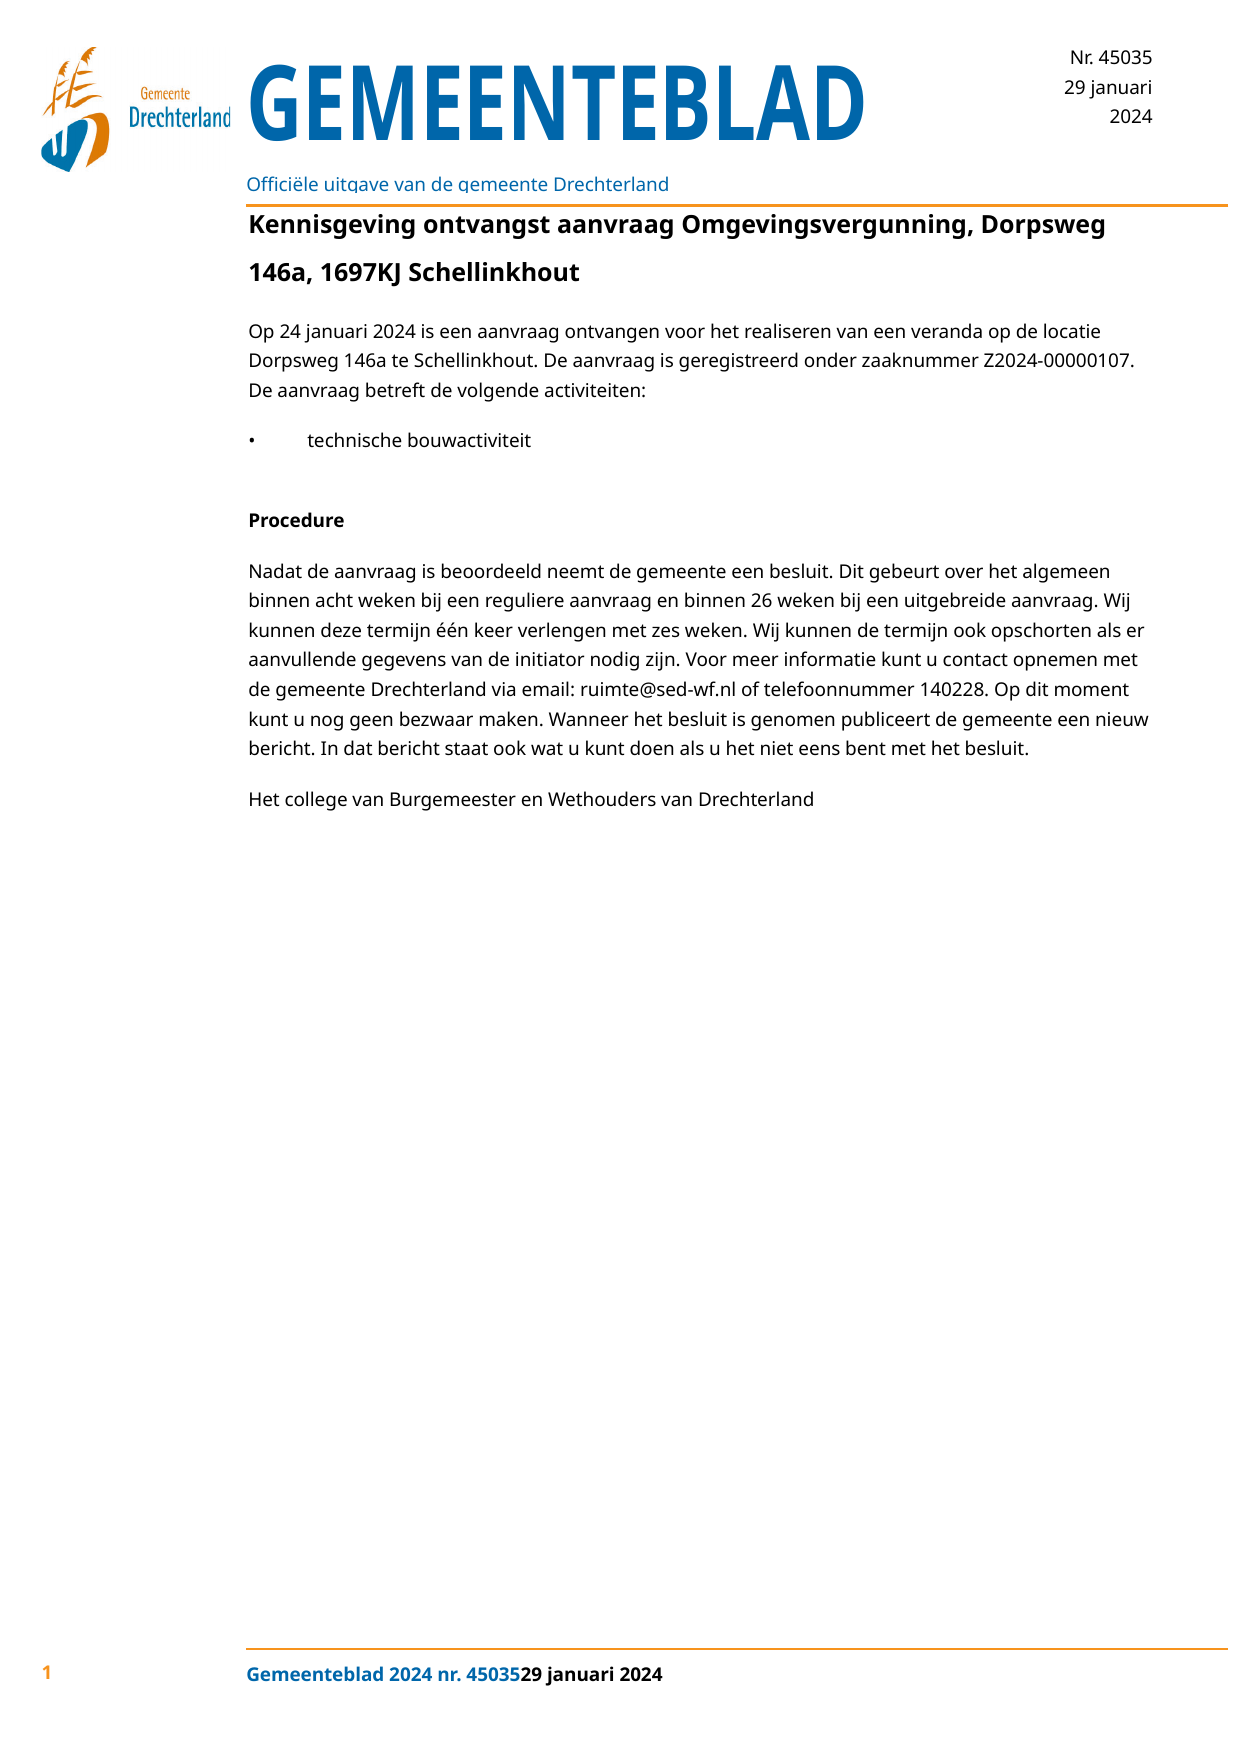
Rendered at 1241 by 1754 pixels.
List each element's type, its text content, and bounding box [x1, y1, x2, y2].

text Nadat de aanvraag is beoordeeld neemt de gemeente een besluit. Dit gebeurt over het algemeen binnen acht weken bij een reguliere aanvraag en binnen 26 weken bij een uitgebreide aanvraag. Wij kunnen deze termijn één keer verlengen met zes weken. Wij kunnen de termijn ook opschorten als er aanvullende gegevens van de initiator nodig zijn. Voor meer informatie kunt u contact opnemen met de gemeente Drechterland via email: ruimte@sed-wf.nl of telefoonnummer 140228. Op dit moment kunt u nog geen bezwaar maken. Wanneer het besluit is genomen publiceert de gemeente een nieuw bericht. In dat bericht staat ook wat u kunt doen als u het niet eens bent met het besluit. [248, 558, 1152, 761]
text Procedure [248, 507, 1152, 533]
picture [41, 158, 64, 172]
text Op 24 januari 2024 is een aanvraag ontvangen voor het realiseren van een veranda op de locatie Dorpsweg 146a te Schellinkhout. De aanvraag is geregistreerd onder zaaknummer Z2024-00000107. De aanvraag betreft de volgende activiteiten: [248, 318, 1152, 403]
picture [41, 47, 231, 172]
text Het college van Burgemeester en Wethouders van Drechterland [248, 786, 1152, 812]
list technische bouwactiviteit [248, 427, 1152, 453]
picture [226, 115, 231, 124]
text Kennisgeving ontvangst aanvraag Omgevingsvergunning, Dorpsweg 146a, 1697KJ Schellinkhout [248, 207, 1152, 288]
